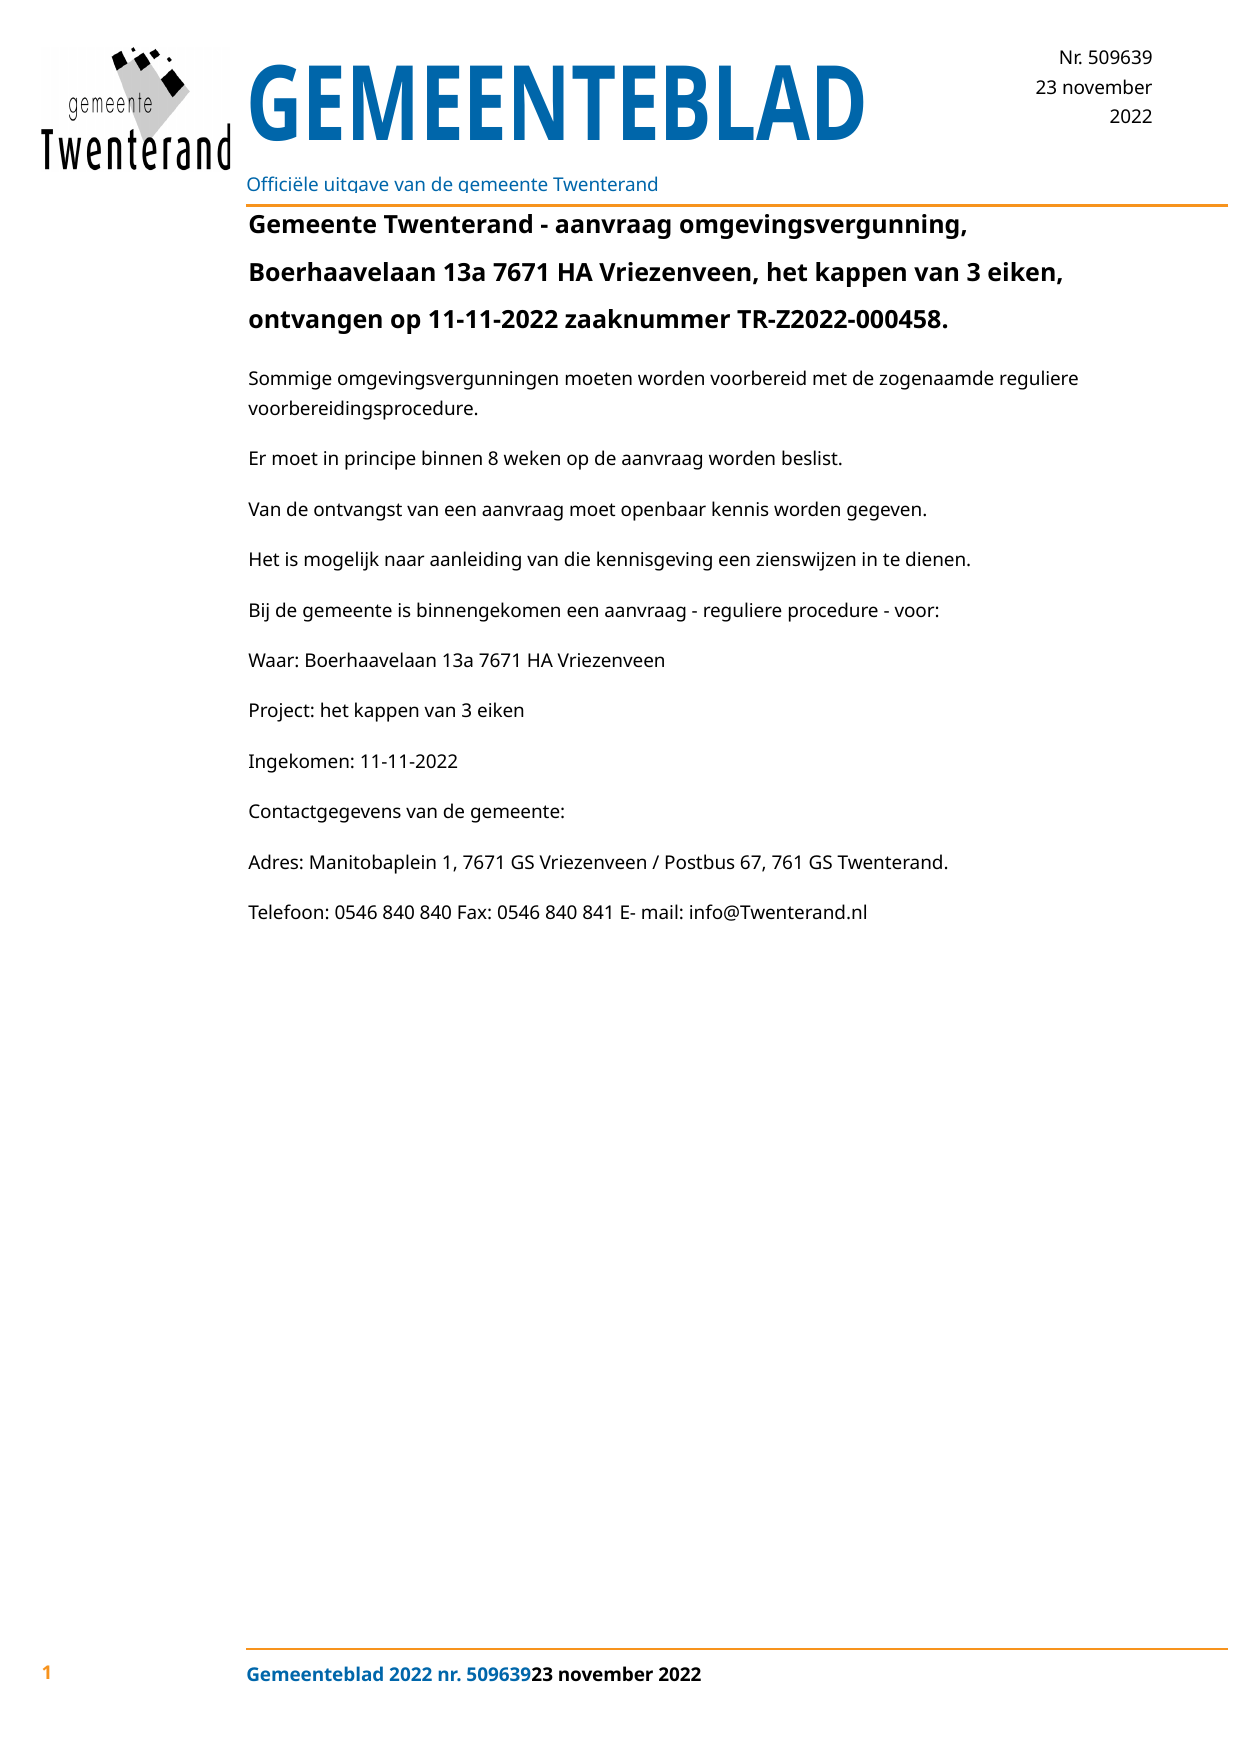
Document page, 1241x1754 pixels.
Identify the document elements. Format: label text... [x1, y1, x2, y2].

text Sommige omgevingsvergunningen moeten worden voorbereid met de zogenaamde reguliere voorbereidingsprocedure. [248, 366, 1152, 421]
text Ingekomen: 11-11-2022 [248, 748, 1152, 774]
text Telefoon: 0546 840 840 Fax: 0546 840 841 E- mail: info@Twenterand.nl [248, 899, 1152, 925]
text Adres: Manitobaplein 1, 7671 GS Vriezenveen / Postbus 67, 761 GS Twenterand. [248, 849, 1152, 874]
text Het is mogelijk naar aanleiding van die kennisgeving een zienswijzen in te dienen. [248, 546, 1152, 572]
text Van de ontvangst van een aanvraag moet openbaar kennis worden gegeven. [248, 496, 1152, 522]
text Bij de gemeente is binnengekomen een aanvraag - reguliere procedure - voor: [248, 597, 1152, 622]
text Contactgegevens van de gemeente: [248, 798, 1152, 824]
text Er moet in principe binnen 8 weken op de aanvraag worden beslist. [248, 446, 1152, 471]
picture [41, 47, 231, 172]
text Waar: Boerhaavelaan 13a 7671 HA Vriezenveen [248, 647, 1152, 673]
text Gemeente Twenterand - aanvraag omgevingsvergunning, Boerhaavelaan 13a 7671 HA Vriezenveen, het kappen van 3 eiken, ontvangen op 11-11-2022 zaaknummer TR-Z2022-000458. [248, 207, 1152, 336]
text Project: het kappen van 3 eiken [248, 698, 1152, 723]
